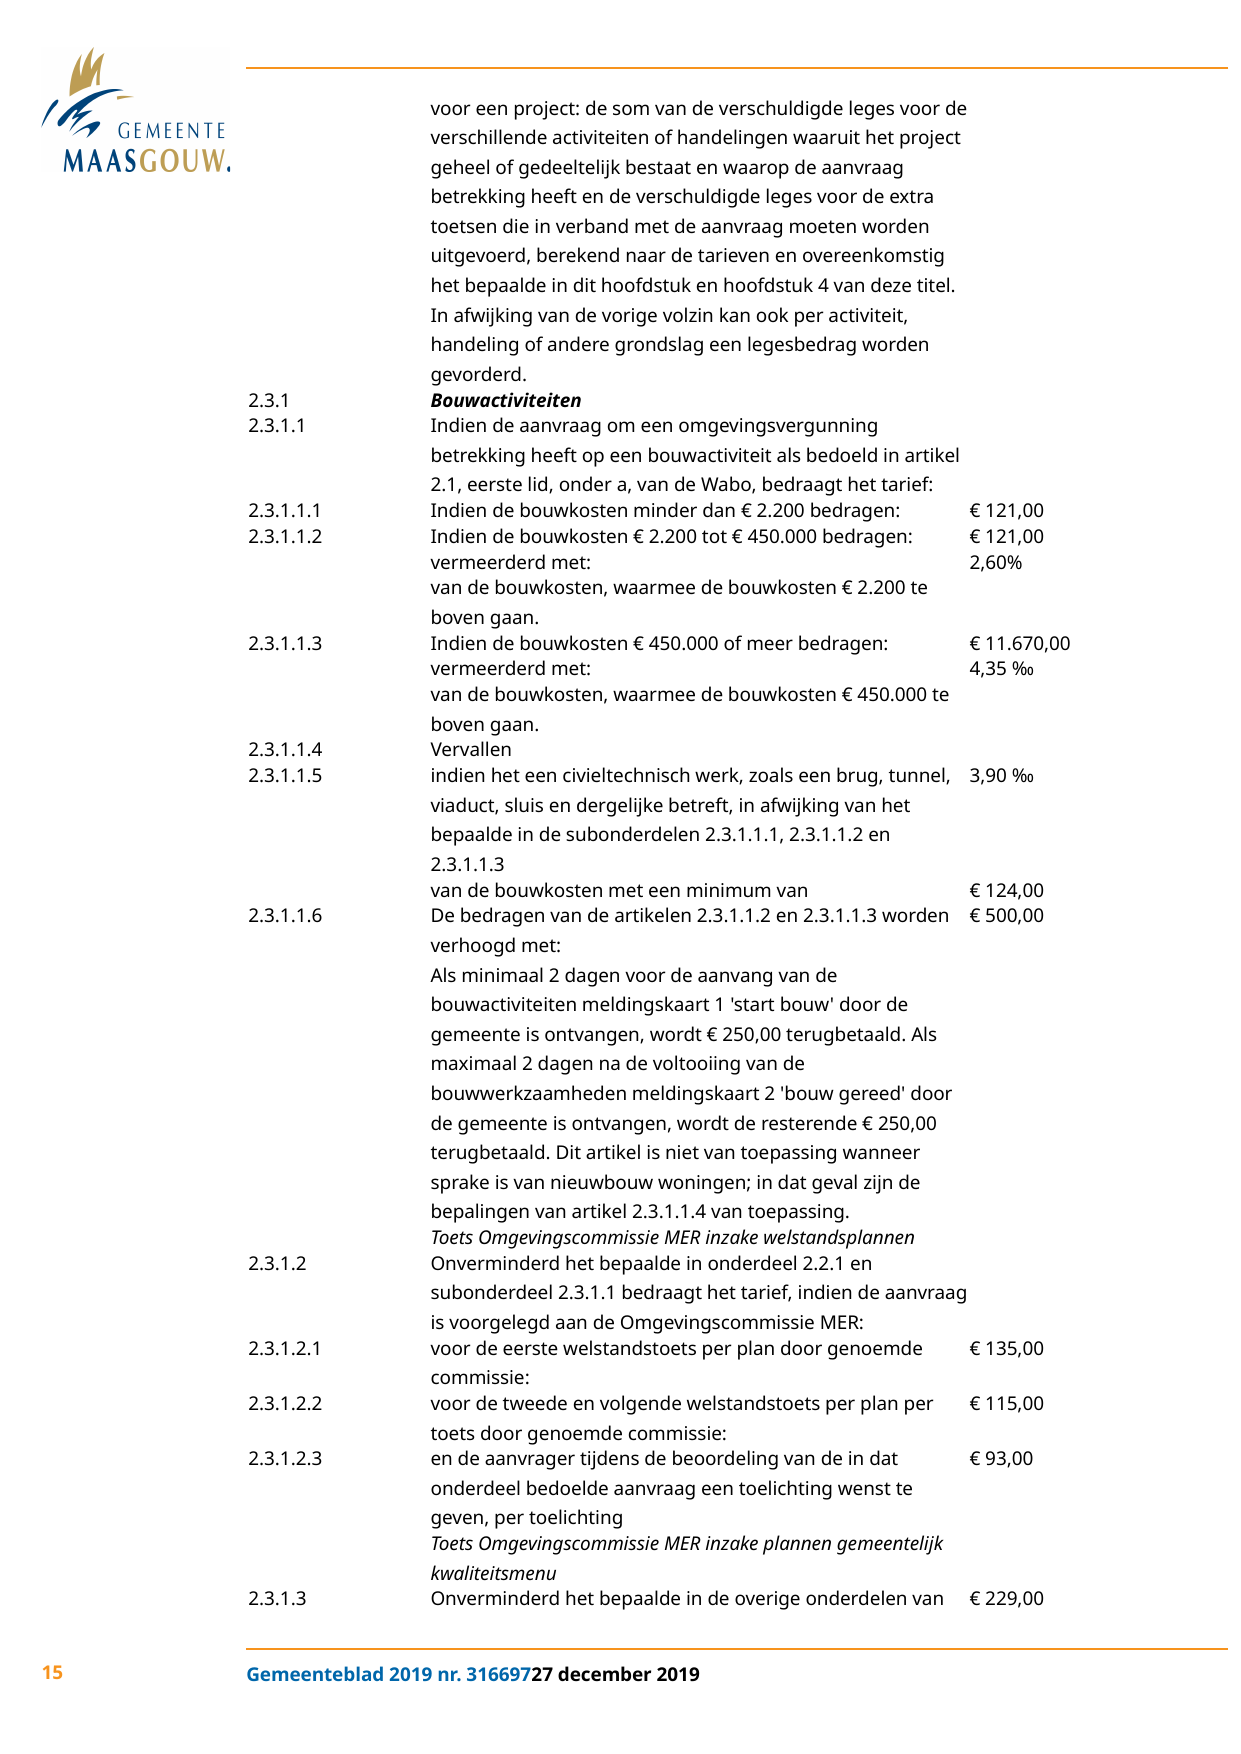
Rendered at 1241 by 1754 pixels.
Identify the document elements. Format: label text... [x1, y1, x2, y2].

table_cell 2.3.1 [248, 387, 430, 412]
table_cell Toets Omgevingscommissie MER inzake plannen gemeentelijk kwaliteitsmenu [430, 1530, 969, 1586]
picture [41, 47, 231, 172]
table_cell 4,35 ‰ [969, 656, 1152, 681]
table_cell € 124,00 [969, 877, 1152, 903]
table_cell [248, 681, 430, 737]
table_cell € 121,00 [969, 523, 1152, 549]
table_cell [969, 681, 1152, 737]
table_cell 2.3.1.2.3 [248, 1445, 430, 1530]
table_cell [969, 1530, 1152, 1586]
table_cell € 135,00 [969, 1335, 1152, 1390]
table_cell [969, 575, 1152, 630]
table_cell € 229,00 [969, 1586, 1152, 1611]
table_cell van de bouwkosten, waarmee de bouwkosten € 2.200 te boven gaan. [430, 575, 969, 630]
table_cell 2.3.1.1 [248, 413, 430, 497]
table_cell 2.3.1.2 [248, 1250, 430, 1335]
table_cell Bouwactiviteiten [430, 387, 969, 412]
table_cell € 11.670,00 [969, 630, 1152, 656]
table_cell [248, 1224, 430, 1250]
table_cell 2.3.1.1.1 [248, 498, 430, 523]
table_cell € 115,00 [969, 1390, 1152, 1445]
table_cell Indien de bouwkosten minder dan € 2.200 bedragen: [430, 498, 969, 523]
table_cell [969, 413, 1152, 497]
table_cell voor de eerste welstandstoets per plan door genoemde commissie: [430, 1335, 969, 1390]
table_cell De bedragen van de artikelen 2.3.1.1.2 en 2.3.1.1.3 worden verhoogd met: Als minimaal 2 dagen voor de aanvang van de bouwactiviteiten meldingskaart 1 'start bouw' door de gemeente is ontvangen, wordt € 250,00 terugbetaald. Als maximaal 2 dagen na de voltooiing van de bouwwerkzaamheden meldingskaart 2 'bouw gereed' door de gemeente is ontvangen, wordt de resterende € 250,00 terugbetaald. Dit artikel is niet van toepassing wanneer sprake is van nieuwbouw woningen; in dat geval zijn de bepalingen van artikel 2.3.1.1.4 van toepassing. [430, 903, 969, 1224]
table_cell 2,60% [969, 549, 1152, 574]
table_cell € 121,00 [969, 498, 1152, 523]
table_cell 2.3.1.1.4 [248, 737, 430, 762]
table_cell vermeerderd met: [430, 656, 969, 681]
table_cell Vervallen [430, 737, 969, 762]
table_cell [248, 1530, 430, 1586]
table_cell voor een project: de som van de verschuldigde leges voor de verschillende activiteiten of handelingen waaruit het project geheel of gedeeltelijk bestaat en waarop de aanvraag betrekking heeft en de verschuldigde leges voor de extra toetsen die in verband met de aanvraag moeten worden uitgevoerd, berekend naar de tarieven en overeenkomstig het bepaalde in dit hoofdstuk en hoofdstuk 4 van deze titel. In afwijking van de vorige volzin kan ook per activiteit, handeling of andere grondslag een legesbedrag worden gevorderd. [430, 95, 969, 387]
table_cell € 93,00 [969, 1445, 1152, 1530]
table_cell 2.3.1.3 [248, 1586, 430, 1611]
table_cell [969, 387, 1152, 412]
table_cell 2.3.1.2.1 [248, 1335, 430, 1390]
table_cell Toets Omgevingscommissie MER inzake welstandsplannen [430, 1224, 969, 1250]
table_cell € 500,00 [969, 903, 1152, 1224]
table_cell 2.3.1.1.5 [248, 763, 430, 877]
table_cell [248, 549, 430, 574]
table_cell [248, 95, 430, 387]
table_cell [248, 575, 430, 630]
table_cell Onverminderd het bepaalde in onderdeel 2.2.1 en subonderdeel 2.3.1.1 bedraagt het tarief, indien de aanvraag is voorgelegd aan de Omgevingscommissie MER: [430, 1250, 969, 1335]
table_cell van de bouwkosten met een minimum van [430, 877, 969, 903]
table_cell en de aanvrager tijdens de beoordeling van de in dat onderdeel bedoelde aanvraag een toelichting wenst te geven, per toelichting [430, 1445, 969, 1530]
table_cell [248, 877, 430, 903]
table_cell [248, 656, 430, 681]
table_cell 2.3.1.1.2 [248, 523, 430, 549]
table_cell indien het een civieltechnisch werk, zoals een brug, tunnel, viaduct, sluis en dergelijke betreft, in afwijking van het bepaalde in de subonderdelen 2.3.1.1.1, 2.3.1.1.2 en 2.3.1.1.3 [430, 763, 969, 877]
table_cell [969, 1224, 1152, 1250]
table_cell [969, 95, 1152, 387]
table_cell 2.3.1.1.6 [248, 903, 430, 1224]
table_cell voor de tweede en volgende welstandstoets per plan per toets door genoemde commissie: [430, 1390, 969, 1445]
table_cell vermeerderd met: [430, 549, 969, 574]
table_cell Indien de bouwkosten € 450.000 of meer bedragen: [430, 630, 969, 656]
table_cell Indien de bouwkosten € 2.200 tot € 450.000 bedragen: [430, 523, 969, 549]
table_cell [969, 1250, 1152, 1335]
table_cell Indien de aanvraag om een omgevingsvergunning betrekking heeft op een bouwactiviteit als bedoeld in artikel 2.1, eerste lid, onder a, van de Wabo, bedraagt het tarief: [430, 413, 969, 497]
table_cell Onverminderd het bepaalde in de overige onderdelen van [430, 1586, 969, 1611]
table_cell [969, 737, 1152, 762]
table_cell 3,90 ‰ [969, 763, 1152, 877]
table_cell van de bouwkosten, waarmee de bouwkosten € 450.000 te boven gaan. [430, 681, 969, 737]
table_cell 2.3.1.2.2 [248, 1390, 430, 1445]
table_cell 2.3.1.1.3 [248, 630, 430, 656]
